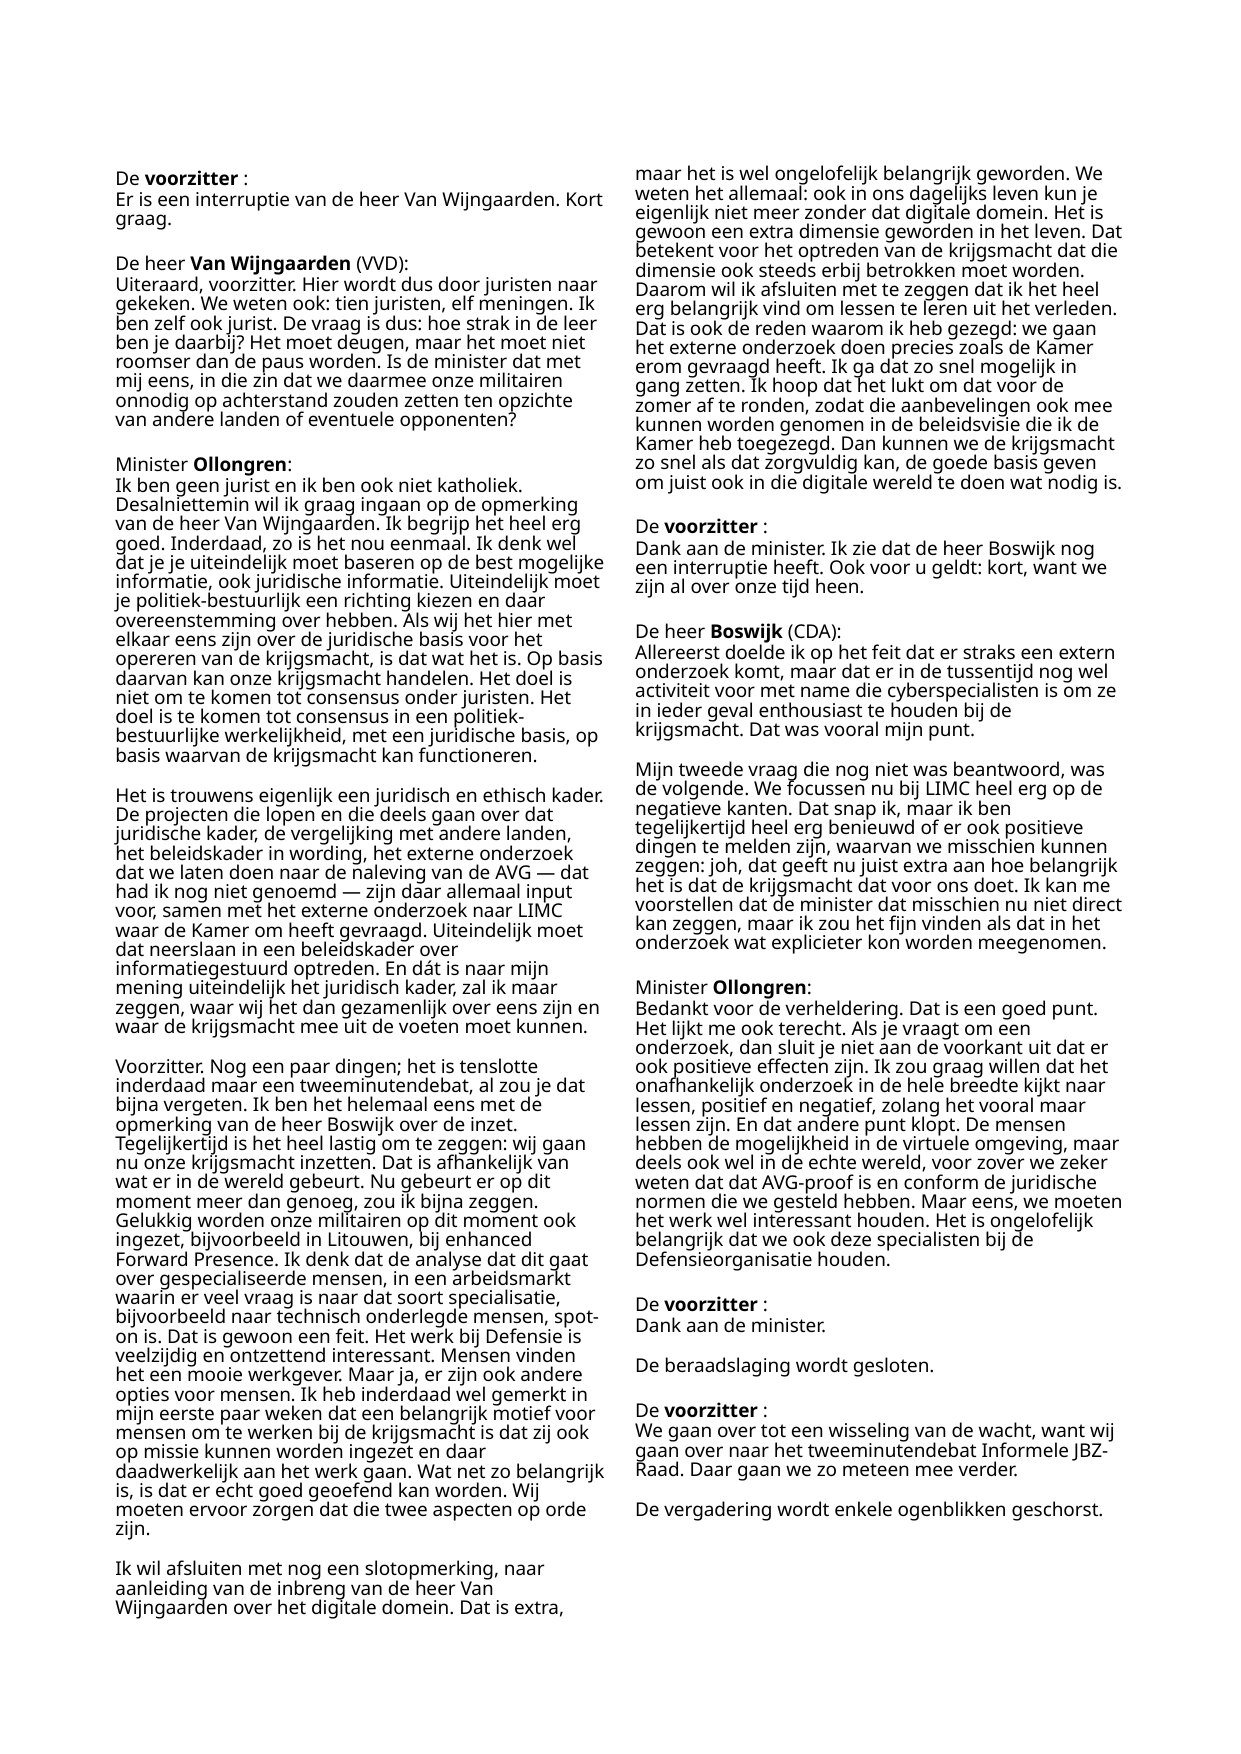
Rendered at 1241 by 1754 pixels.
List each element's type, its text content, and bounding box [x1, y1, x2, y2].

text Allereerst doelde ik op het feit dat er straks een extern onderzoek komt, maar dat er in de tussentijd nog wel activiteit voor met name die cyberspecialisten is om ze in ieder geval enthousiast te houden bij de krijgsmacht. Dat was vooral mijn punt. [635, 644, 1125, 740]
text Minister Ollongren: [635, 974, 1125, 1000]
text De voorzitter : [115, 165, 605, 191]
text Er is een interruptie van de heer Van Wijngaarden. Kort graag. [115, 191, 605, 229]
text Ik ben geen jurist en ik ben ook niet katholiek. Desalniettemin wil ik graag ingaan op de opmerking van de heer Van Wijngaarden. Ik begrijp het heel erg goed. Inderdaad, zo is het nou eenmaal. Ik denk wel dat je je uiteindelijk moet baseren op de best mogelijke informatie, ook juridische informatie. Uiteindelijk moet je politiek-bestuurlijk een richting kiezen en daar overeenstemming over hebben. Als wij het hier met elkaar eens zijn over de juridische basis voor het opereren van de krijgsmacht, is dat wat het is. Op basis daarvan kan onze krijgsmacht handelen. Het doel is niet om te komen tot consensus onder juristen. Het doel is te komen tot consensus in een politiek-bestuurlijke werkelijkheid, met een juridische basis, op basis waarvan de krijgsmacht kan functioneren. [115, 477, 605, 766]
text We gaan over tot een wisseling van de wacht, want wij gaan over naar het tweeminutendebat Informele JBZ-Raad. Daar gaan we zo meteen mee verder. [635, 1422, 1125, 1480]
text Mijn tweede vraag die nog niet was beantwoord, was de volgende. We focussen nu bij LIMC heel erg op de negatieve kanten. Dat snap ik, maar ik ben tegelijkertijd heel erg benieuwd of er ook positieve dingen te melden zijn, waarvan we misschien kunnen zeggen: joh, dat geeft nu juist extra aan hoe belangrijk het is dat de krijgsmacht dat voor ons doet. Ik kan me voorstellen dat de minister dat misschien nu niet direct kan zeggen, maar ik zou het fijn vinden als dat in het onderzoek wat explicieter kon worden meegenomen. [635, 761, 1125, 954]
text Uiteraard, voorzitter. Hier wordt dus door juristen naar gekeken. We weten ook: tien juristen, elf meningen. Ik ben zelf ook jurist. De vraag is dus: hoe strak in de leer ben je daarbij? Het moet deugen, maar het moet niet roomser dan de paus worden. Is de minister dat met mij eens, in die zin dat we daarmee onze militairen onnodig op achterstand zouden zetten ten opzichte van andere landen of eventuele opponenten? [115, 276, 605, 430]
text Minister Ollongren: [115, 451, 605, 477]
text Dank aan de minister. [635, 1317, 1125, 1336]
text De voorzitter : [635, 1291, 1125, 1317]
text De voorzitter : [635, 1397, 1125, 1422]
text Ik wil afsluiten met nog een slotopmerking, naar aanleiding van de inbreng van de heer Van Wijngaarden over het digitale domein. Dat is extra, [115, 1560, 605, 1618]
text De heer Van Wijngaarden (VVD): [115, 250, 605, 276]
text Bedankt voor de verheldering. Dat is een goed punt. Het lijkt me ook terecht. Als je vraagt om een onderzoek, dan sluit je niet aan de voorkant uit dat er ook positieve effecten zijn. Ik zou graag willen dat het onafhankelijk onderzoek in de hele breedte kijkt naar lessen, positief en negatief, zolang het vooral maar lessen zijn. En dat andere punt klopt. De mensen hebben de mogelijkheid in de virtuele omgeving, maar deels ook wel in de echte wereld, voor zover we zeker weten dat dat AVG-proof is en conform de juridische normen die we gesteld hebben. Maar eens, we moeten het werk wel interessant houden. Het is ongelofelijk belangrijk dat we ook deze specialisten bij de Defensieorganisatie houden. [635, 1000, 1125, 1270]
text De beraadslaging wordt gesloten. [635, 1357, 1125, 1376]
text De vergadering wordt enkele ogenblikken geschorst. [635, 1501, 1125, 1520]
text De heer Boswijk (CDA): [635, 618, 1125, 644]
text maar het is wel ongelofelijk belangrijk geworden. We weten het allemaal: ook in ons dagelijks leven kun je eigenlijk niet meer zonder dat digitale domein. Het is gewoon een extra dimensie geworden in het leven. Dat betekent voor het optreden van de krijgsmacht dat die dimensie ook steeds erbij betrokken moet worden. Daarom wil ik afsluiten met te zeggen dat ik het heel erg belangrijk vind om lessen te leren uit het verleden. Dat is ook de reden waarom ik heb gezegd: we gaan het externe onderzoek doen precies zoals de Kamer erom gevraagd heeft. Ik ga dat zo snel mogelijk in gang zetten. Ik hoop dat het lukt om dat voor de zomer af te ronden, zodat die aanbevelingen ook mee kunnen worden genomen in de beleidsvisie die ik de Kamer heb toegezegd. Dan kunnen we de krijgsmacht zo snel als dat zorgvuldig kan, de goede basis geven om juist ook in die digitale wereld te doen wat nodig is. [635, 165, 1125, 493]
text De voorzitter : [635, 514, 1125, 539]
text Voorzitter. Nog een paar dingen; het is tenslotte inderdaad maar een tweeminutendebat, al zou je dat bijna vergeten. Ik ben het helemaal eens met de opmerking van de heer Boswijk over de inzet. Tegelijkertijd is het heel lastig om te zeggen: wij gaan nu onze krijgsmacht inzetten. Dat is afhankelijk van wat er in de wereld gebeurt. Nu gebeurt er op dit moment meer dan genoeg, zou ik bijna zeggen. Gelukkig worden onze militairen op dit moment ook ingezet, bijvoorbeeld in Litouwen, bij enhanced Forward Presence. Ik denk dat de analyse dat dit gaat over gespecialiseerde mensen, in een arbeidsmarkt waarin er veel vraag is naar dat soort specialisatie, bijvoorbeeld naar technisch onderlegde mensen, spot-on is. Dat is gewoon een feit. Het werk bij Defensie is veelzijdig en ontzettend interessant. Mensen vinden het een mooie werkgever. Maar ja, er zijn ook andere opties voor mensen. Ik heb inderdaad wel gemerkt in mijn eerste paar weken dat een belangrijk motief voor mensen om te werken bij de krijgsmacht is dat zij ook op missie kunnen worden ingezet en daar daadwerkelijk aan het werk gaan. Wat net zo belangrijk is, is dat er echt goed geoefend kan worden. Wij moeten ervoor zorgen dat die twee aspecten op orde zijn. [115, 1058, 605, 1540]
text Dank aan de minister. Ik zie dat de heer Boswijk nog een interruptie heeft. Ook voor u geldt: kort, want we zijn al over onze tijd heen. [635, 539, 1125, 597]
text Het is trouwens eigenlijk een juridisch en ethisch kader. De projecten die lopen en die deels gaan over dat juridische kader, de vergelijking met andere landen, het beleidskader in wording, het externe onderzoek dat we laten doen naar de naleving van de AVG — dat had ik nog niet genoemd — zijn daar allemaal input voor, samen met het externe onderzoek naar LIMC waar de Kamer om heeft gevraagd. Uiteindelijk moet dat neerslaan in een beleidskader over informatiegestuurd optreden. En dát is naar mijn mening uiteindelijk het juridisch kader, zal ik maar zeggen, waar wij het dan gezamenlijk over eens zijn en waar de krijgsmacht mee uit de voeten moet kunnen. [115, 787, 605, 1037]
